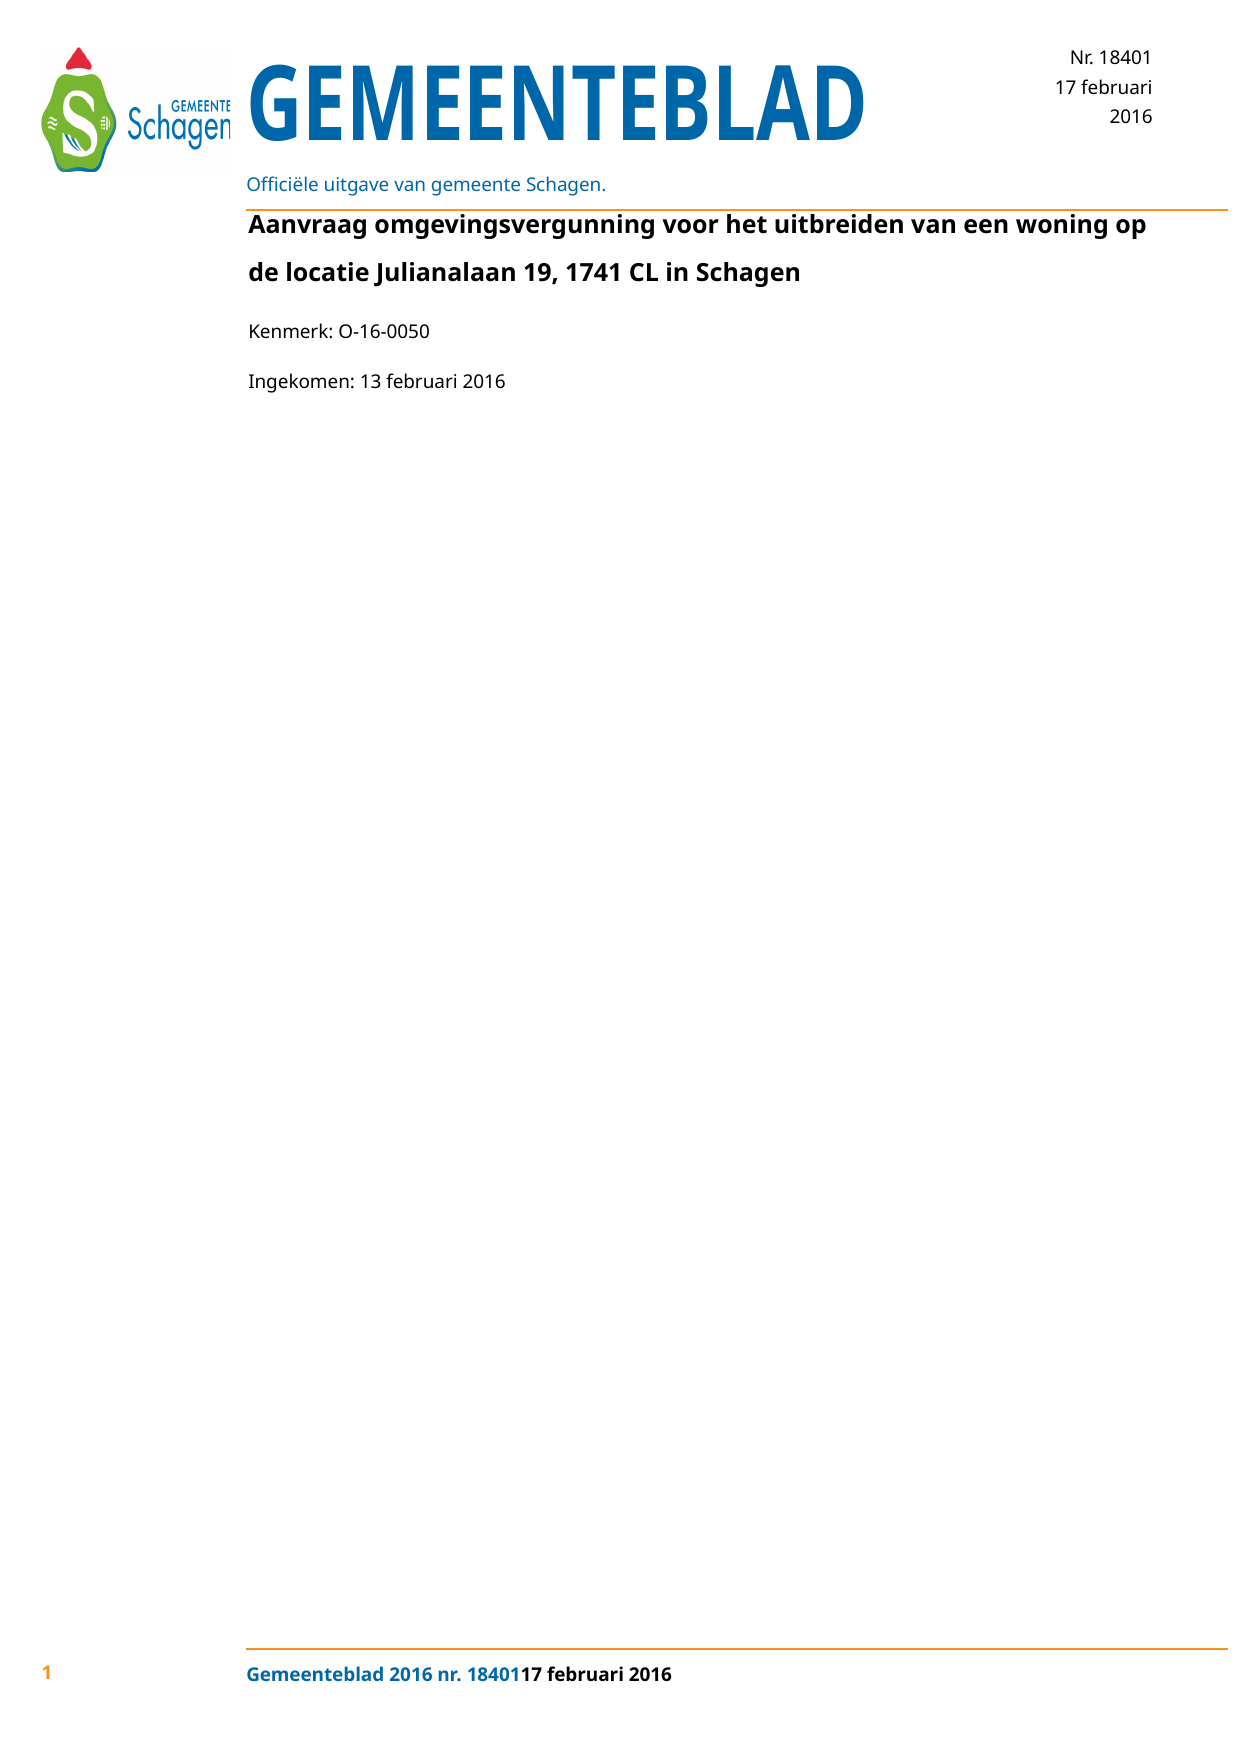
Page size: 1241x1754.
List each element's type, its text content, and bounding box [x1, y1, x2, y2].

text Ingekomen: 13 februari 2016 [248, 368, 1152, 394]
picture [41, 47, 231, 172]
text Aanvraag omgevingsvergunning voor het uitbreiden van een woning op de locatie Julianalaan 19, 1741 CL in Schagen [248, 211, 1152, 288]
text Kenmerk: O-16-0050 [248, 318, 1152, 344]
